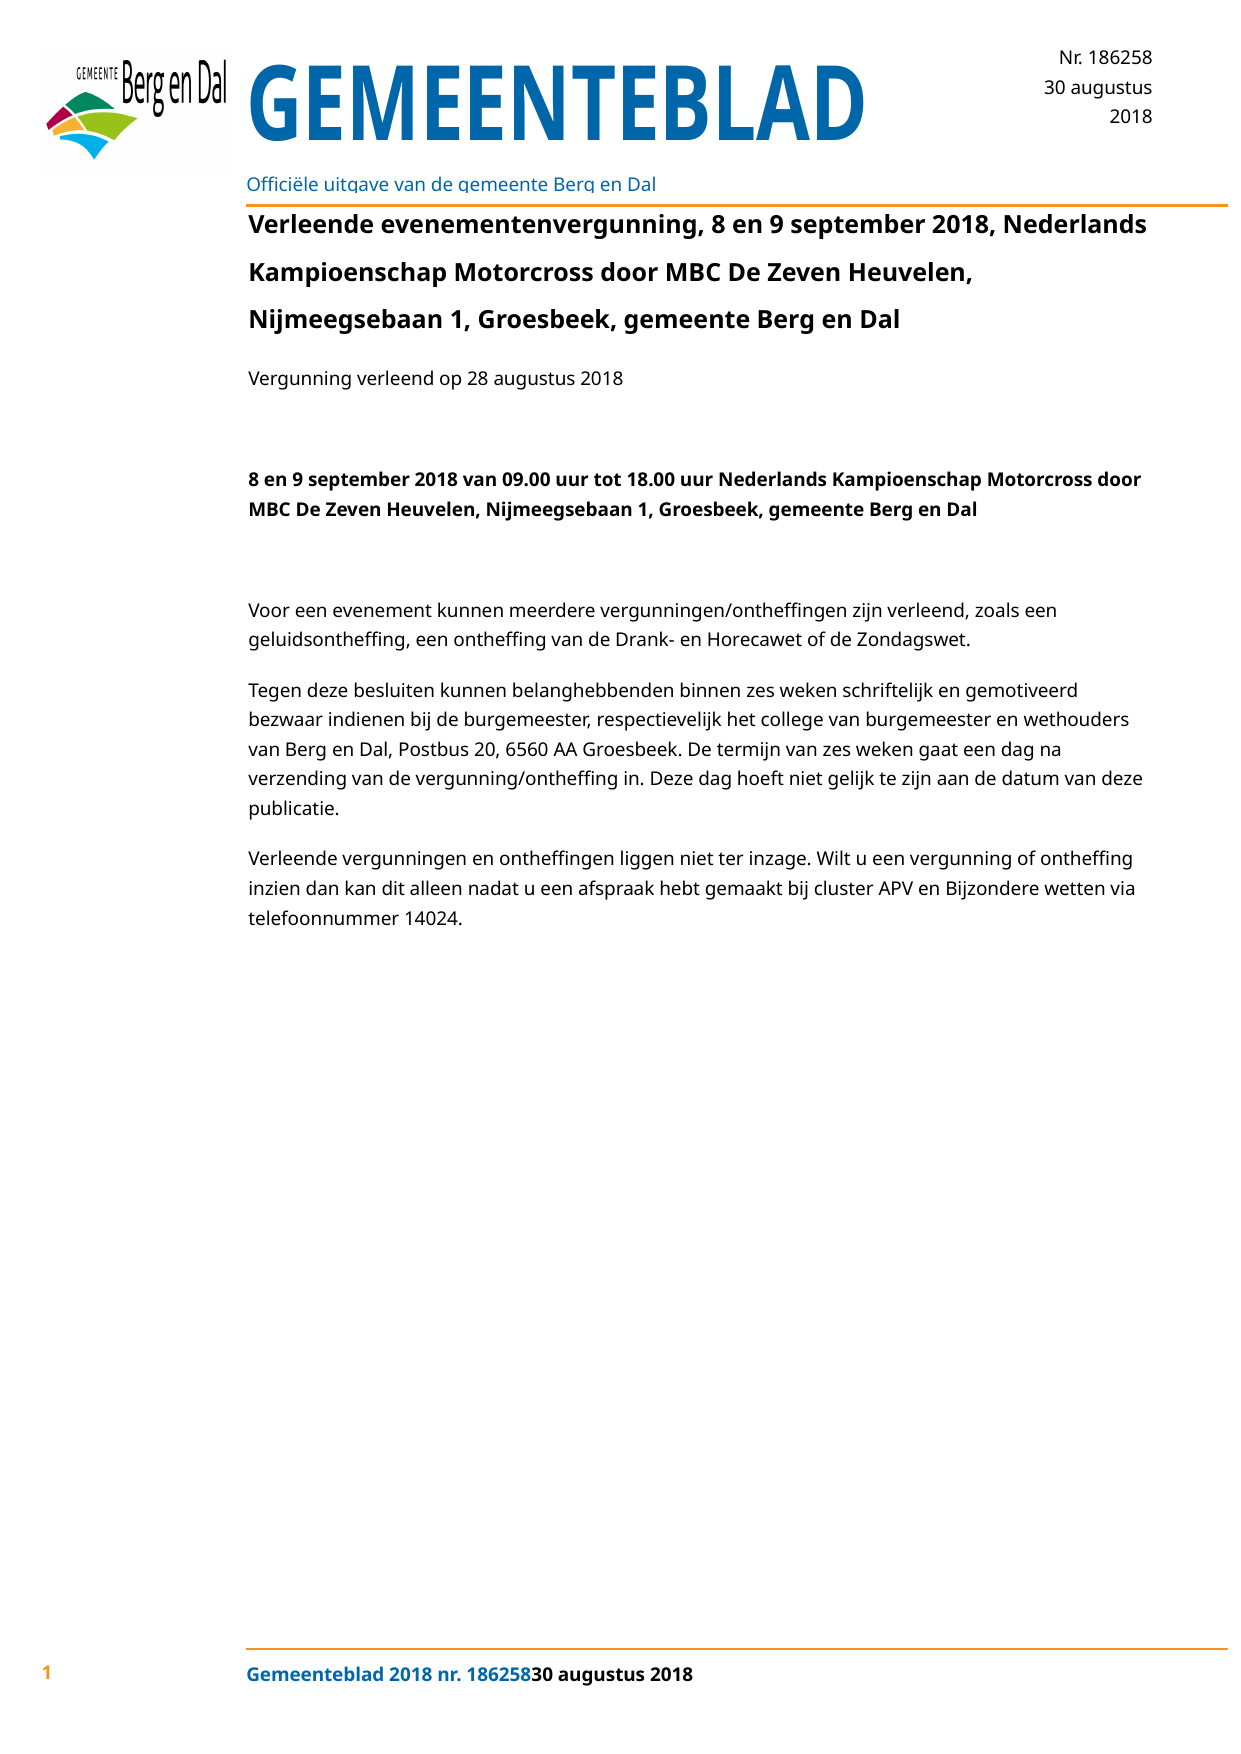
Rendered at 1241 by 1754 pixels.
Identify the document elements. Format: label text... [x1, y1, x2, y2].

text Tegen deze besluiten kunnen belanghebbenden binnen zes weken schriftelijk en gemotiveerd bezwaar indienen bij de burgemeester, respectievelijk het college van burgemeester en wethouders van Berg en Dal, Postbus 20, 6560 AA Groesbeek. De termijn van zes weken gaat een dag na verzending van de vergunning/ontheffing in. Deze dag hoeft niet gelijk te zijn aan de datum van deze publicatie. [248, 677, 1152, 821]
text Voor een evenement kunnen meerdere vergunningen/ontheffingen zijn verleend, zoals een geluidsontheffing, een ontheffing van de Drank- en Horecawet of de Zondagswet. [248, 597, 1152, 652]
text Verleende vergunningen en ontheffingen liggen niet ter inzage. Wilt u een vergunning of ontheffing inzien dan kan dit alleen nadat u een afspraak hebt gemaakt bij cluster APV en Bijzondere wetten via telefoonnummer 14024. [248, 846, 1152, 930]
text Vergunning verleend op 28 augustus 2018 [248, 366, 1152, 391]
text Verleende evenementenvergunning, 8 en 9 september 2018, Nederlands Kampioenschap Motorcross door MBC De Zeven Heuvelen, Nijmeegsebaan 1, Groesbeek, gemeente Berg en Dal [248, 207, 1152, 336]
text 8 en 9 september 2018 van 09.00 uur tot 18.00 uur Nederlands Kampioenschap Motorcross door MBC De Zeven Heuvelen, Nijmeegsebaan 1, Groesbeek, gemeente Berg en Dal [248, 466, 1152, 522]
picture [41, 47, 231, 172]
